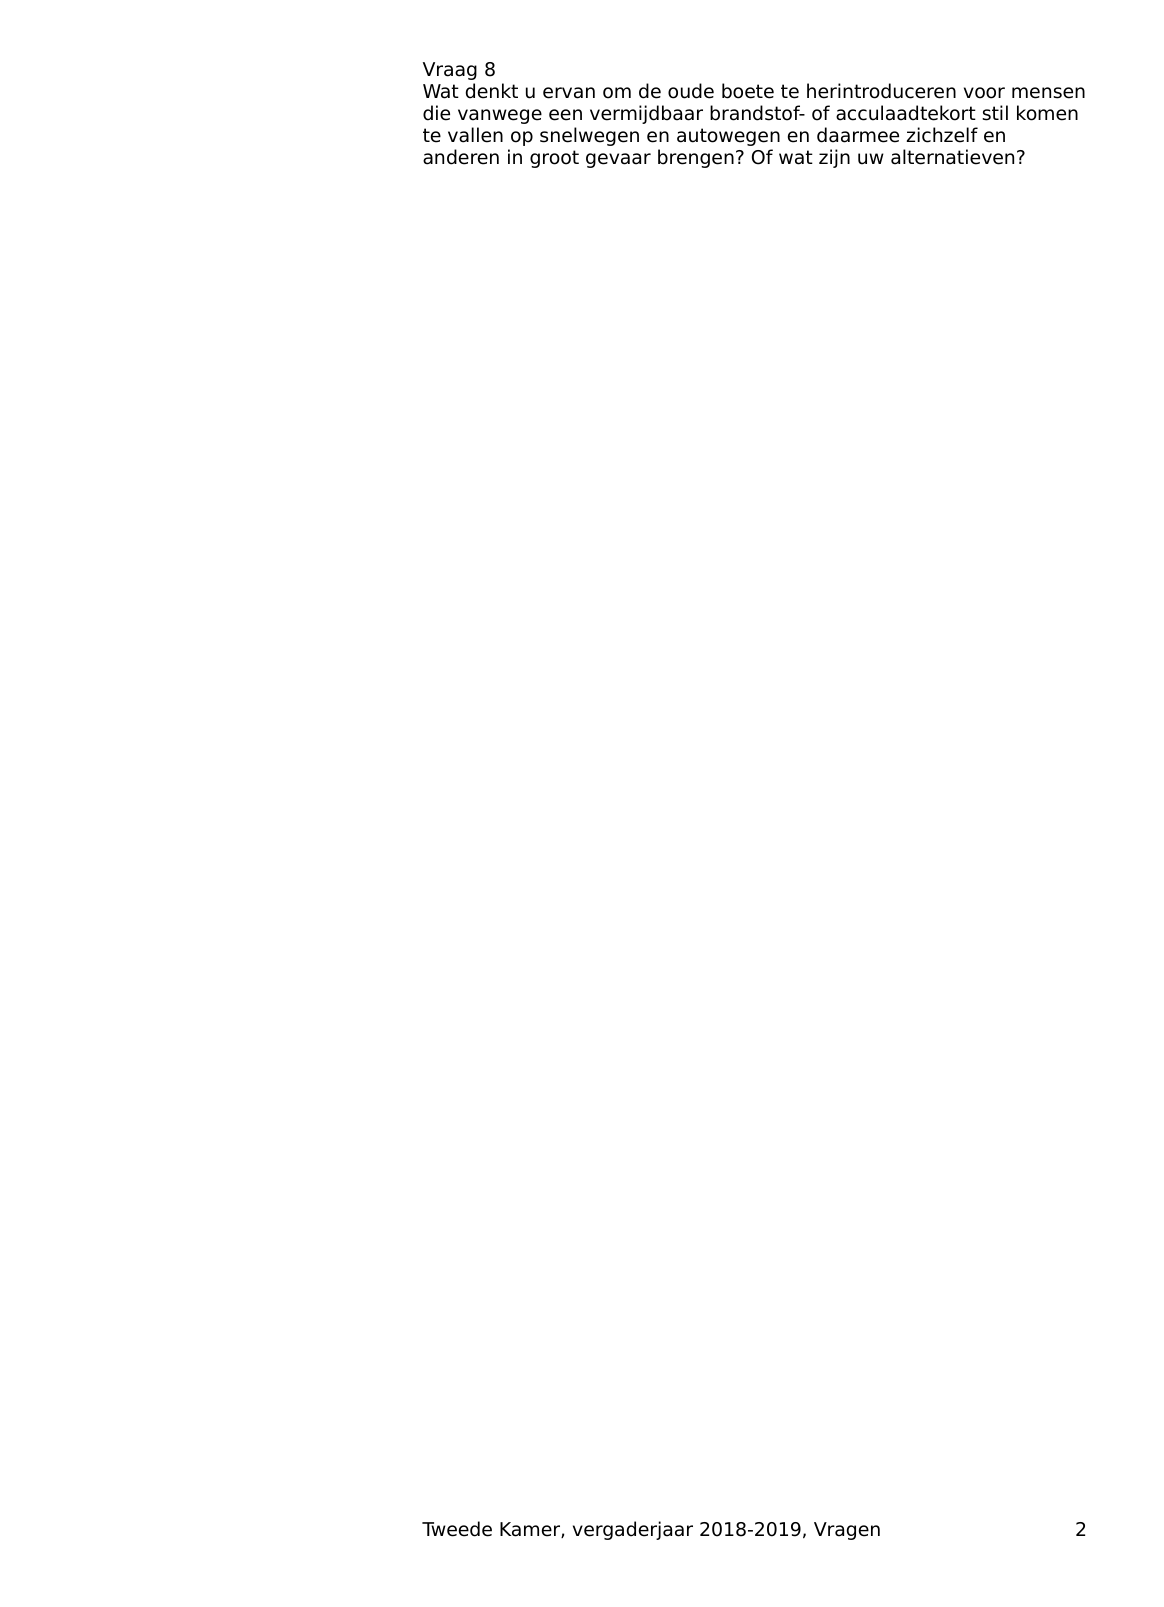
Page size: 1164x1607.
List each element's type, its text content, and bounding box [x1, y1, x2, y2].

text Wat denkt u ervan om de oude boete te herintroduceren voor mensen die vanwege een vermijdbaar brandstof- of acculaadtekort stil komen te vallen op snelwegen en autowegen en daarmee zichzelf en anderen in groot gevaar brengen? Of wat zijn uw alternatieven? [422, 81, 1087, 169]
text Vraag 8 [422, 59, 1087, 81]
